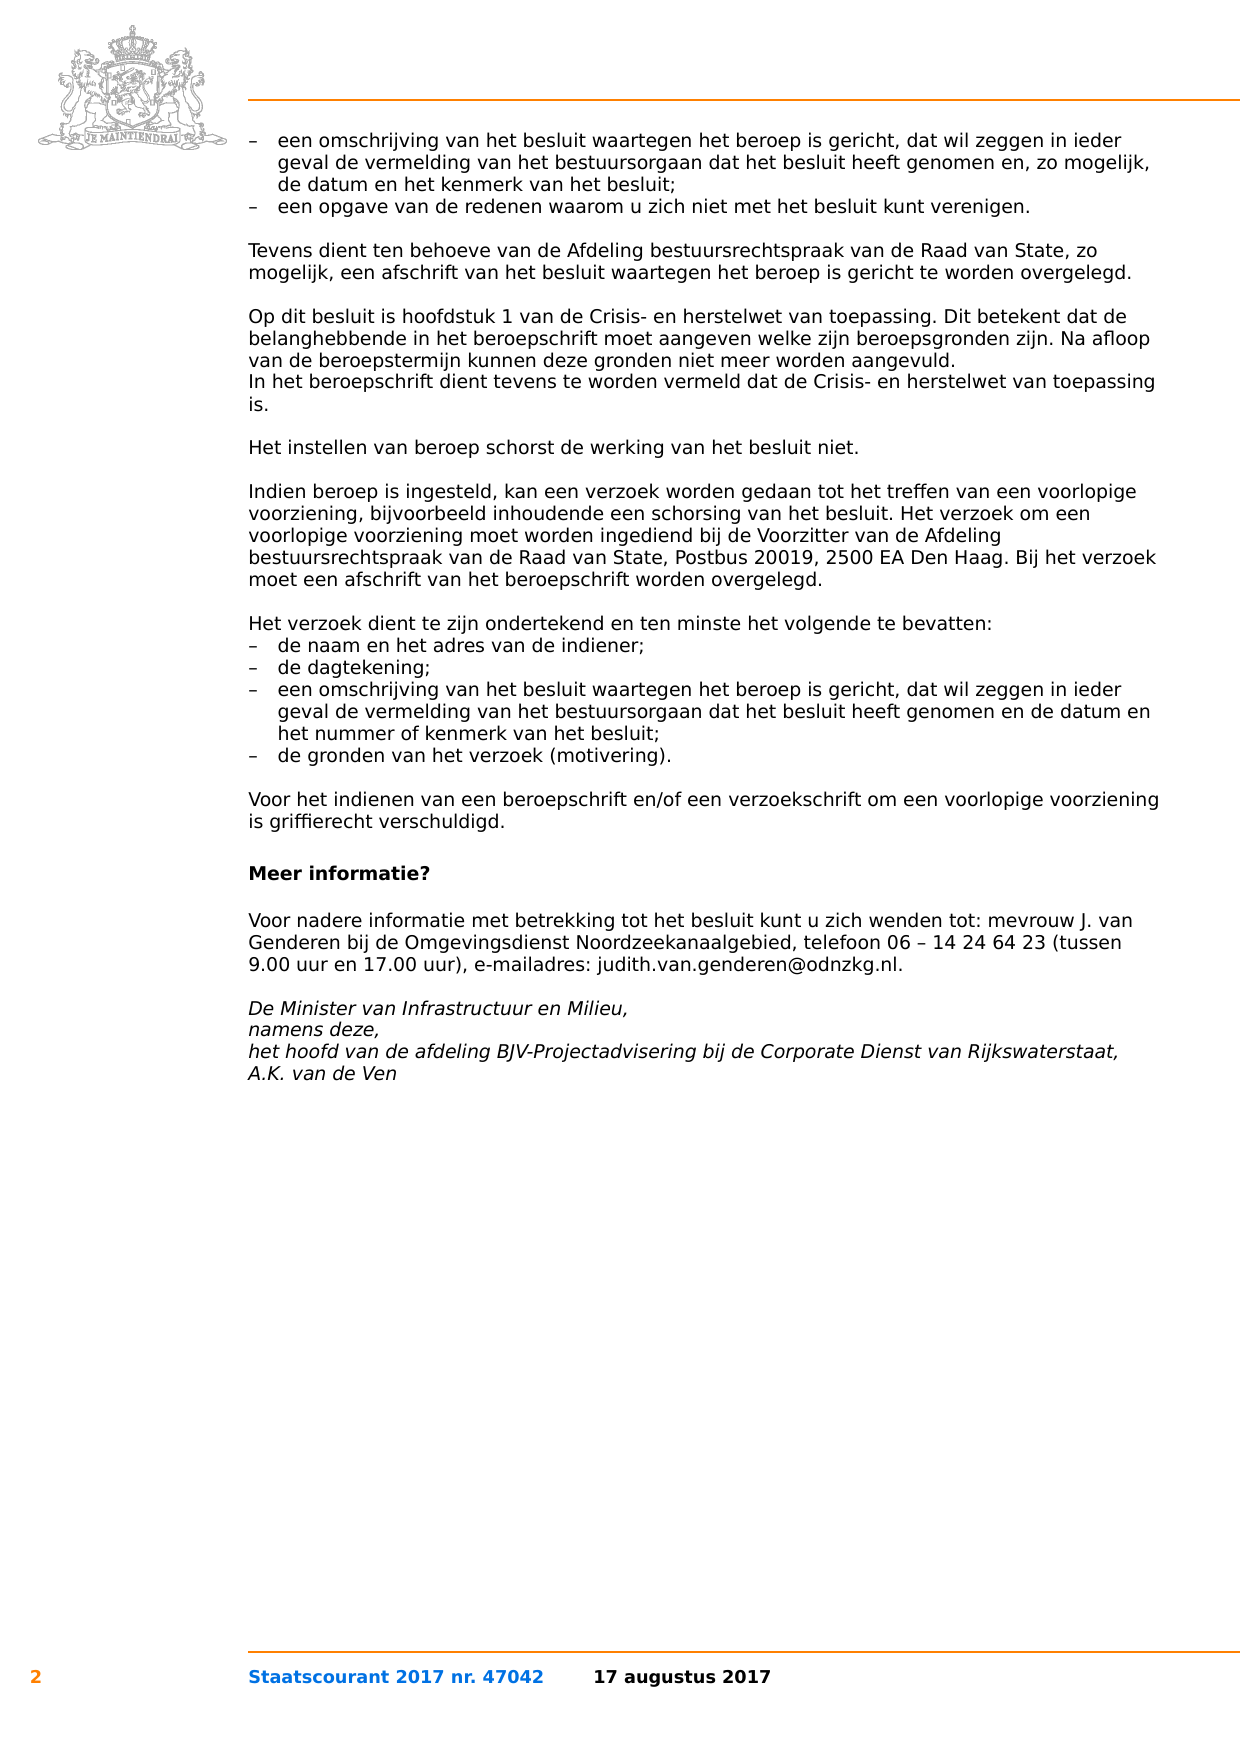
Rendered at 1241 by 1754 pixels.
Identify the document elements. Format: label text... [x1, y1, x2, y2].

text – de gronden van het verzoek (motivering). [248, 745, 1163, 767]
text Voor nadere informatie met betrekking tot het besluit kunt u zich wenden tot: mevrouw J. van Genderen bij de Omgevingsdienst Noordzeekanaalgebied, telefoon 06 – 14 24 64 23 (tussen 9.00 uur en 17.00 uur), e-mailadres: judith.van.genderen@odnzkg.nl. [248, 909, 1163, 976]
text Indien beroep is ingesteld, kan een verzoek worden gedaan tot het treffen van een voorlopige voorziening, bijvoorbeeld inhoudende een schorsing van het besluit. Het verzoek om een voorlopige voorziening moet worden ingediend bij de Voorzitter van de Afdeling bestuursrechtspraak van de Raad van State, Postbus 20019, 2500 EA Den Haag. Bij het verzoek moet een afschrift van het beroepschrift worden overgelegd. [248, 481, 1163, 591]
text In het beroepschrift dient tevens te worden vermeld dat de Crisis- en herstelwet van toepassing is. [248, 371, 1163, 415]
text De Minister van Infrastructuur en Milieu, namens deze, het hoofd van de afdeling BJV-Projectadvisering bij de Corporate Dienst van Rijkswaterstaat, A.K. van de Ven [248, 997, 1163, 1085]
text Voor het indienen van een beroepschrift en/of een verzoekschrift om een voorlopige voorziening is griffierecht verschuldigd. [248, 789, 1163, 833]
text – een omschrijving van het besluit waartegen het beroep is gericht, dat wil zeggen in ieder geval de vermelding van het bestuursorgaan dat het besluit heeft genomen en, zo mogelijk, de datum en het kenmerk van het besluit; [248, 130, 1163, 196]
text Het verzoek dient te zijn ondertekend en ten minste het volgende te bevatten: [248, 613, 1163, 635]
text Het instellen van beroep schorst de werking van het besluit niet. [248, 437, 1163, 459]
picture [38, 25, 227, 150]
text – de dagtekening; [248, 657, 1163, 679]
subtitle Meer informatie? [248, 863, 1163, 884]
text Tevens dient ten behoeve van de Afdeling bestuursrechtspraak van de Raad van State, zo mogelijk, een afschrift van het besluit waartegen het beroep is gericht te worden overgelegd. [248, 240, 1163, 284]
text – een omschrijving van het besluit waartegen het beroep is gericht, dat wil zeggen in ieder geval de vermelding van het bestuursorgaan dat het besluit heeft genomen en de datum en het nummer of kenmerk van het besluit; [248, 679, 1163, 745]
text – een opgave van de redenen waarom u zich niet met het besluit kunt verenigen. [248, 196, 1163, 218]
text – de naam en het adres van de indiener; [248, 635, 1163, 657]
text Op dit besluit is hoofdstuk 1 van de Crisis- en herstelwet van toepassing. Dit betekent dat de belanghebbende in het beroepschrift moet aangeven welke zijn beroepsgronden zijn. Na afloop van de beroepstermijn kunnen deze gronden niet meer worden aangevuld. [248, 306, 1163, 371]
